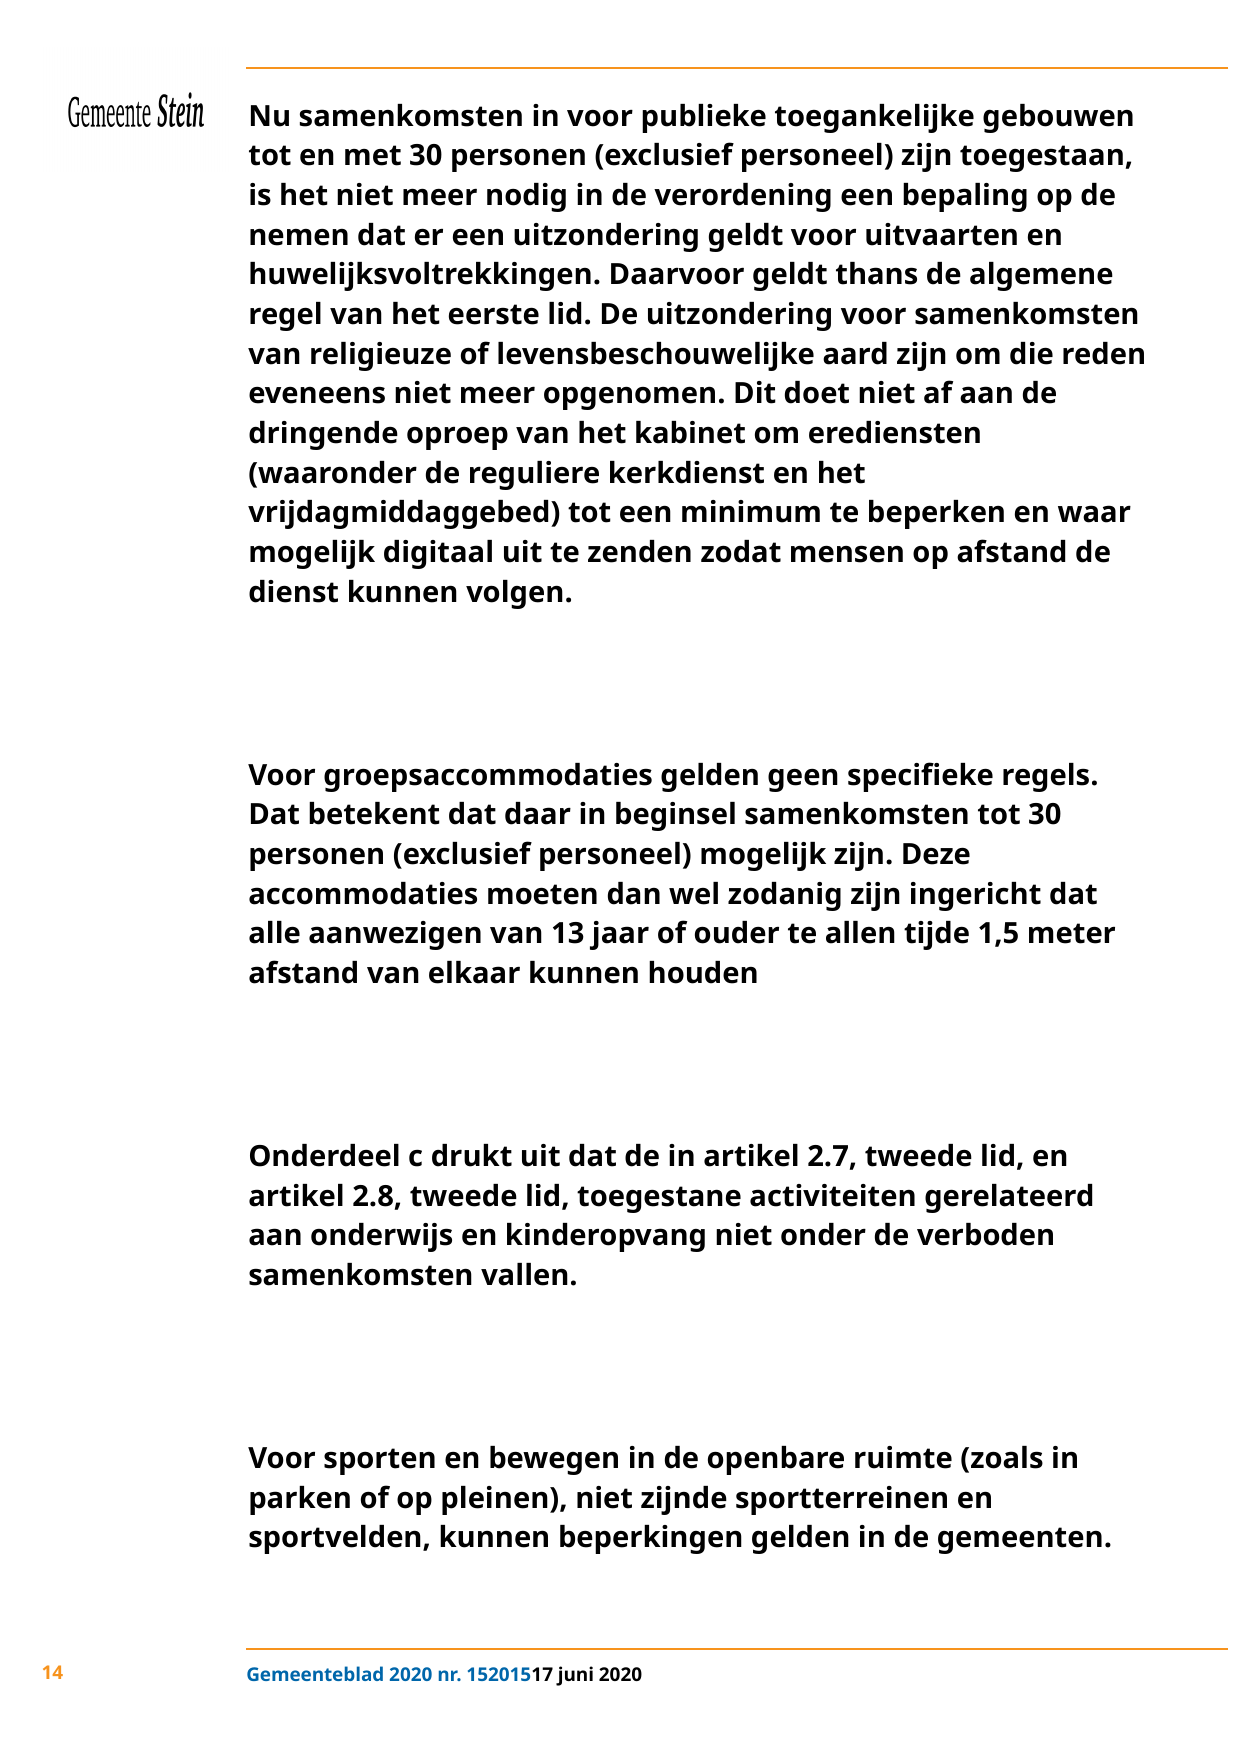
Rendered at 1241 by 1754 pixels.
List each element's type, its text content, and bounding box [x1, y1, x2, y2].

text Nu samenkomsten in voor publieke toegankelijke gebouwen tot en met 30 personen (exclusief personeel) zijn toegestaan, is het niet meer nodig in de verordening een bepaling op de nemen dat er een uitzondering geldt voor uitvaarten en huwelijksvoltrekkingen. Daarvoor geldt thans de algemene regel van het eerste lid. De uitzondering voor samenkomsten van religieuze of levensbeschouwelijke aard zijn om die reden eveneens niet meer opgenomen. Dit doet niet af aan de dringende oproep van het kabinet om erediensten (waaronder de reguliere kerkdienst en het vrijdagmiddaggebed) tot een minimum te beperken en waar mogelijk digitaal uit te zenden zodat mensen op afstand de dienst kunnen volgen. [248, 95, 1152, 611]
text Voor groepsaccommodaties gelden geen specifieke regels. Dat betekent dat daar in beginsel samenkomsten tot 30 personen (exclusief personeel) mogelijk zijn. Deze accommodaties moeten dan wel zodanig zijn ingericht dat alle aanwezigen van 13 jaar of ouder te allen tijde 1,5 meter afstand van elkaar kunnen houden [248, 754, 1152, 992]
text Voor sporten en bewegen in de openbare ruimte (zoals in parken of op pleinen), niet zijnde sportterreinen en sportvelden, kunnen beperkingen gelden in de gemeenten. [248, 1437, 1152, 1556]
picture [41, 47, 231, 172]
text Onderdeel c drukt uit dat de in artikel 2.7, tweede lid, en artikel 2.8, tweede lid, toegestane activiteiten gerelateerd aan onderwijs en kinderopvang niet onder de verboden samenkomsten vallen. [248, 1135, 1152, 1294]
